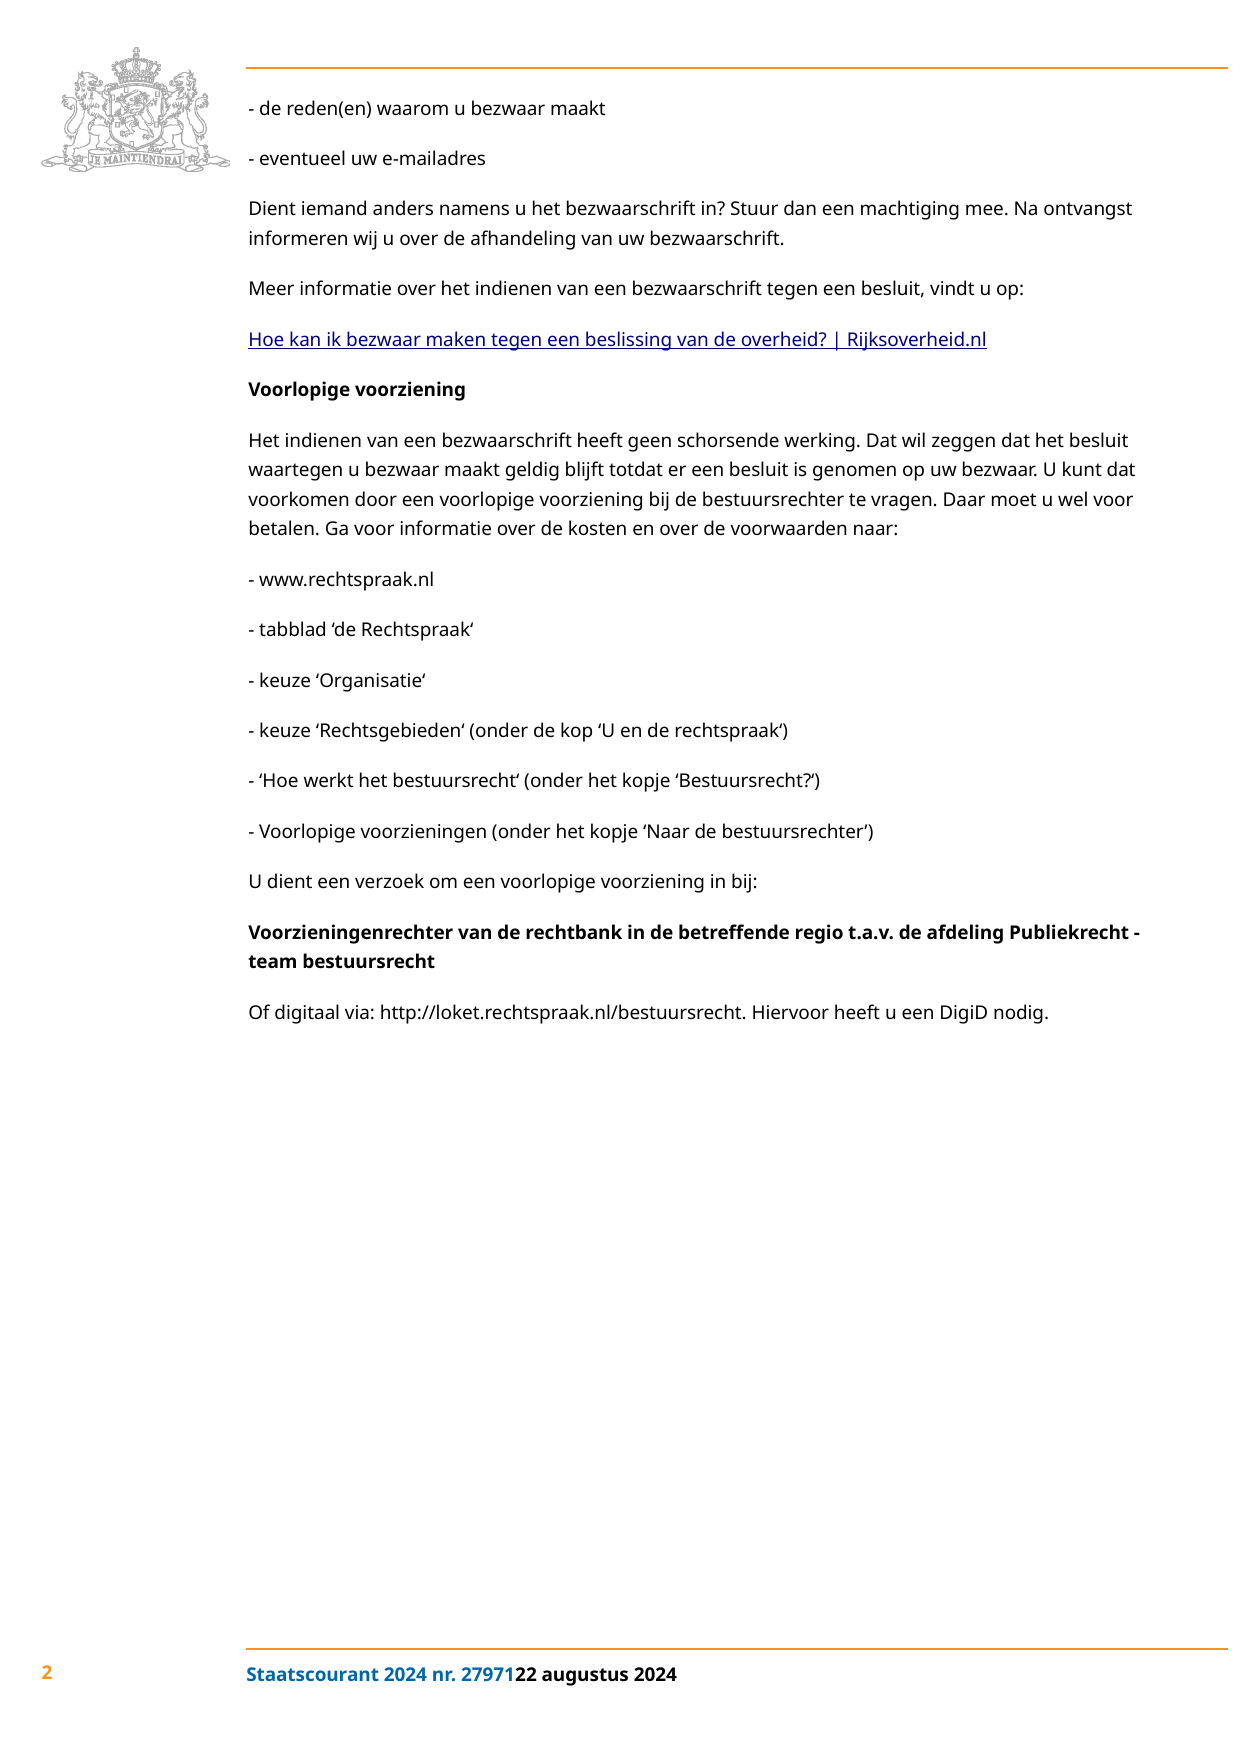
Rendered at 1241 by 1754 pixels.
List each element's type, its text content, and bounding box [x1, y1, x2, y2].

text Voorzieningenrechter van de rechtbank in de betreffende regio t.a.v. de afdeling Publiekrecht - team bestuursrecht [248, 919, 1152, 974]
text Het indienen van een bezwaarschrift heeft geen schorsende werking. Dat wil zeggen dat het besluit waartegen u bezwaar maakt geldig blijft totdat er een besluit is genomen op uw bezwaar. U kunt dat voorkomen door een voorlopige voorziening bij de bestuursrechter te vragen. Daar moet u wel voor betalen. Ga voor informatie over de kosten en over de voorwaarden naar: [248, 427, 1152, 541]
text - ‘Hoe werkt het bestuursrecht‘ (onder het kopje ‘Bestuursrecht?‘) [248, 768, 1152, 793]
text - Voorlopige voorzieningen (onder het kopje ‘Naar de bestuursrechter’) [248, 818, 1152, 844]
text U dient een verzoek om een voorlopige voorziening in bij: [248, 868, 1152, 894]
text Voorlopige voorziening [248, 376, 1152, 402]
text Dient iemand anders namens u het bezwaarschrift in? Stuur dan een machtiging mee. Na ontvangst informeren wij u over de afhandeling van uw bezwaarschrift. [248, 196, 1152, 251]
text Of digitaal via: http://loket.rechtspraak.nl/bestuursrecht. Hiervoor heeft u een DigiD nodig. [248, 999, 1152, 1025]
picture [41, 47, 231, 172]
text Hoe kan ik bezwaar maken tegen een beslissing van de overheid? | Rijksoverheid.nl [248, 326, 1152, 352]
text - keuze ‘Rechtsgebieden‘ (onder de kop ‘U en de rechtspraak‘) [248, 717, 1152, 743]
text - keuze ‘Organisatie‘ [248, 667, 1152, 693]
text Meer informatie over het indienen van een bezwaarschrift tegen een besluit, vindt u op: [248, 276, 1152, 301]
text - www.rechtspraak.nl [248, 566, 1152, 592]
text - tabblad ‘de Rechtspraak‘ [248, 616, 1152, 642]
text - de reden(en) waarom u bezwaar maakt [248, 95, 1152, 121]
text - eventueel uw e-mailadres [248, 145, 1152, 171]
